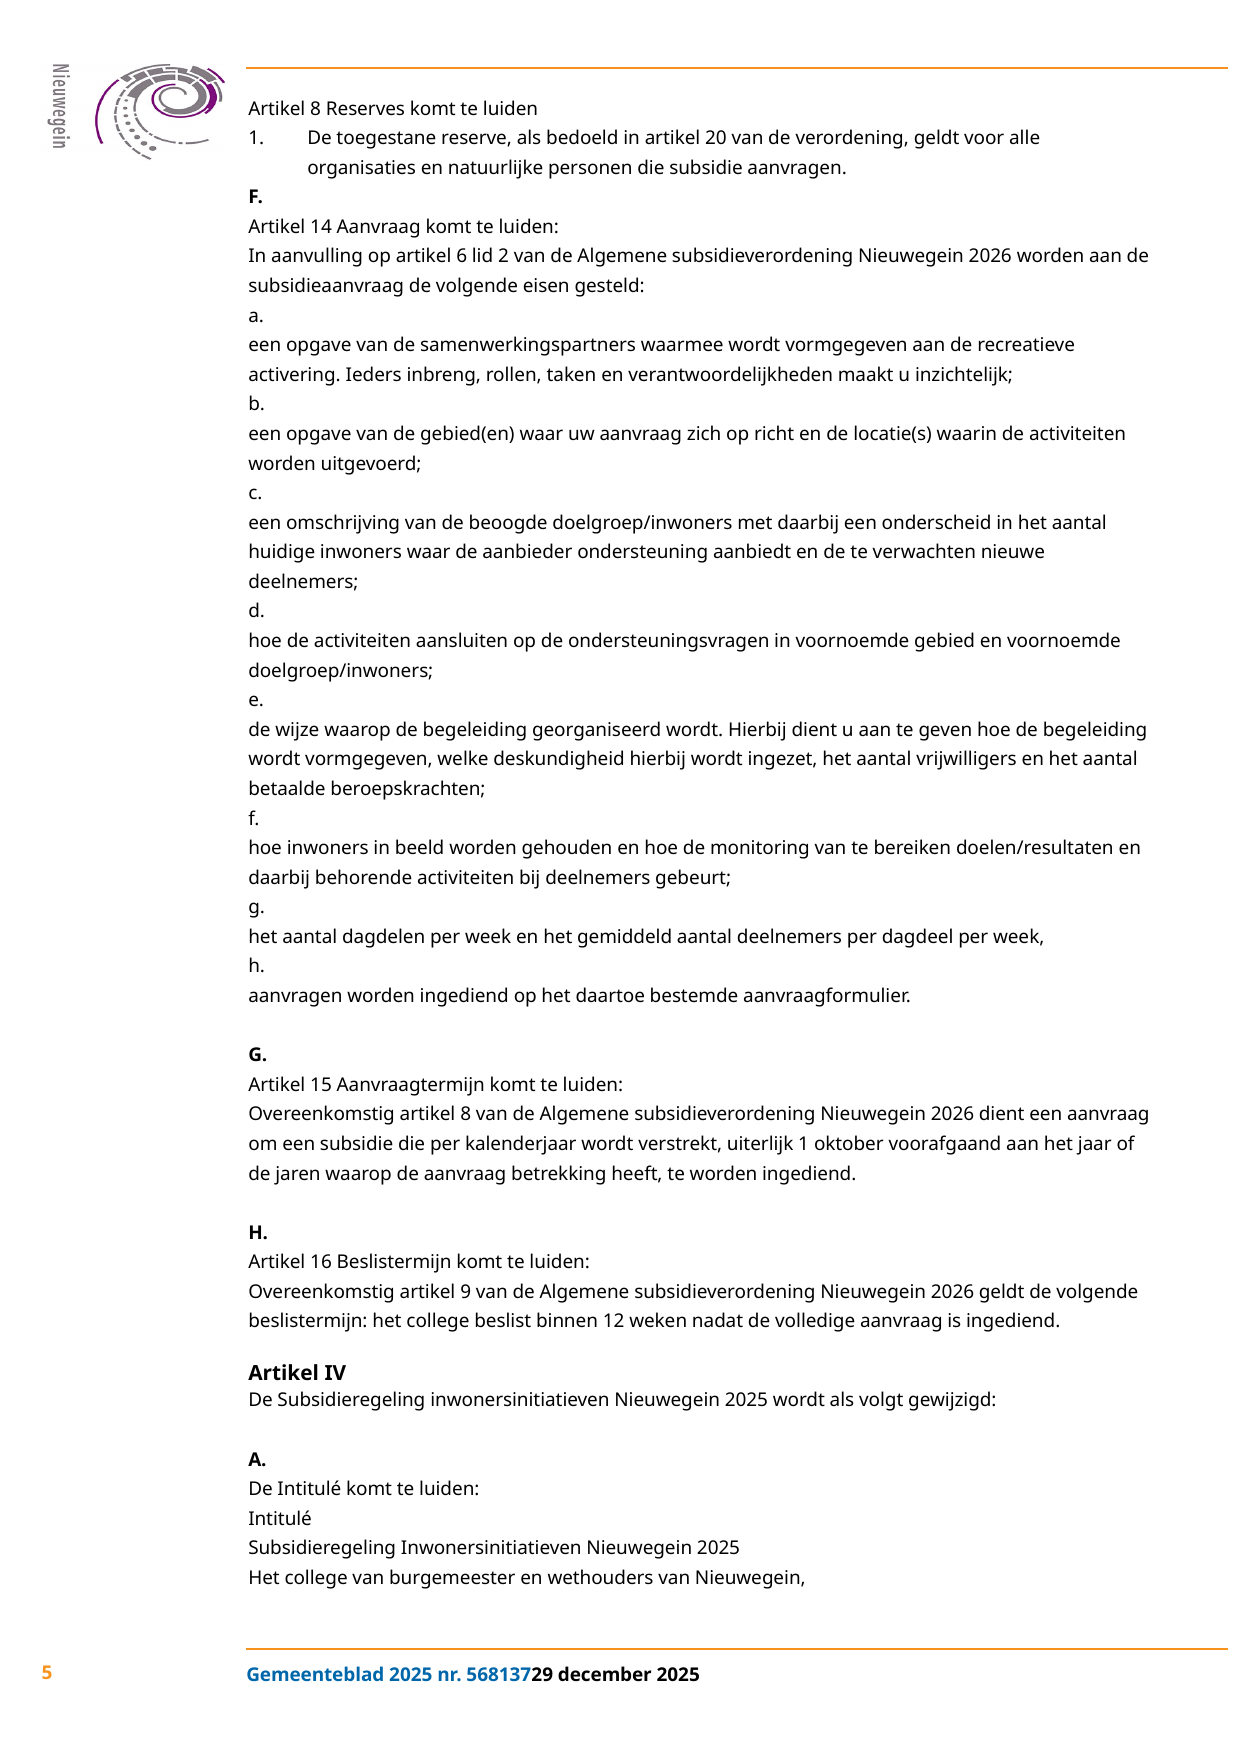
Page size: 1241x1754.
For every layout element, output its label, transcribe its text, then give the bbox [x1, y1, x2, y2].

text een opgave van de gebied(en) waar uw aanvraag zich op richt en de locatie(s) waarin de activiteiten worden uitgevoerd; [248, 420, 1152, 476]
text G. [248, 1041, 1152, 1067]
text g. [248, 893, 1152, 919]
text h. [248, 953, 1152, 978]
text Subsidieregeling Inwonersinitiatieven Nieuwegein 2025 [248, 1534, 1152, 1560]
text Artikel 8 Reserves komt te luiden [248, 95, 1152, 121]
text de wijze waarop de begeleiding georganiseerd wordt. Hierbij dient u aan te geven hoe de begeleiding wordt vormgegeven, welke deskundigheid hierbij wordt ingezet, het aantal vrijwilligers en het aantal betaalde beroepskrachten; [248, 716, 1152, 801]
text Artikel IV [248, 1358, 1152, 1387]
text a. [248, 302, 1152, 328]
text Overeenkomstig artikel 9 van de Algemene subsidieverordening Nieuwegein 2026 geldt de volgende beslistermijn: het college beslist binnen 12 weken nadat de volledige aanvraag is ingediend. [248, 1278, 1152, 1333]
picture [41, 47, 231, 172]
text Artikel 14 Aanvraag komt te luiden: [248, 213, 1152, 239]
text Het college van burgemeester en wethouders van Nieuwegein, [248, 1564, 1152, 1590]
text H. [248, 1219, 1152, 1245]
text d. [248, 598, 1152, 623]
text b. [248, 391, 1152, 416]
text Overeenkomstig artikel 8 van de Algemene subsidieverordening Nieuwegein 2026 dient een aanvraag om een subsidie die per kalenderjaar wordt verstrekt, uiterlijk 1 oktober voorafgaand aan het jaar of de jaren waarop de aanvraag betrekking heeft, te worden ingediend. [248, 1101, 1152, 1186]
text f. [248, 805, 1152, 831]
list De toegestane reserve, als bedoeld in artikel 20 van de verordening, geldt voor alle organisaties en natuurlijke personen die subsidie aanvragen. [248, 124, 1152, 180]
text Artikel 16 Beslistermijn komt te luiden: [248, 1248, 1152, 1274]
text Artikel 15 Aanvraagtermijn komt te luiden: [248, 1071, 1152, 1097]
text Intitulé [248, 1505, 1152, 1531]
text het aantal dagdelen per week en het gemiddeld aantal deelnemers per dagdeel per week, [248, 923, 1152, 949]
text c. [248, 479, 1152, 505]
text aanvragen worden ingediend op het daartoe bestemde aanvraagformulier. [248, 982, 1152, 1008]
text De Subsidieregeling inwonersinitiatieven Nieuwegein 2025 wordt als volgt gewijzigd: [248, 1387, 1152, 1412]
text De Intitulé komt te luiden: [248, 1475, 1152, 1501]
text een opgave van de samenwerkingspartners waarmee wordt vormgegeven aan de recreatieve activering. Ieders inbreng, rollen, taken en verantwoordelijkheden maakt u inzichtelijk; [248, 331, 1152, 387]
text een omschrijving van de beoogde doelgroep/inwoners met daarbij een onderscheid in het aantal huidige inwoners waar de aanbieder ondersteuning aanbiedt en de te verwachten nieuwe deelnemers; [248, 509, 1152, 594]
text In aanvulling op artikel 6 lid 2 van de Algemene subsidieverordening Nieuwegein 2026 worden aan de subsidieaanvraag de volgende eisen gesteld: [248, 243, 1152, 298]
text hoe de activiteiten aansluiten op de ondersteuningsvragen in voornoemde gebied en voornoemde doelgroep/inwoners; [248, 627, 1152, 683]
text e. [248, 686, 1152, 712]
text A. [248, 1446, 1152, 1471]
text hoe inwoners in beeld worden gehouden en hoe de monitoring van te bereiken doelen/resultaten en daarbij behorende activiteiten bij deelnemers gebeurt; [248, 834, 1152, 890]
text F. [248, 183, 1152, 209]
